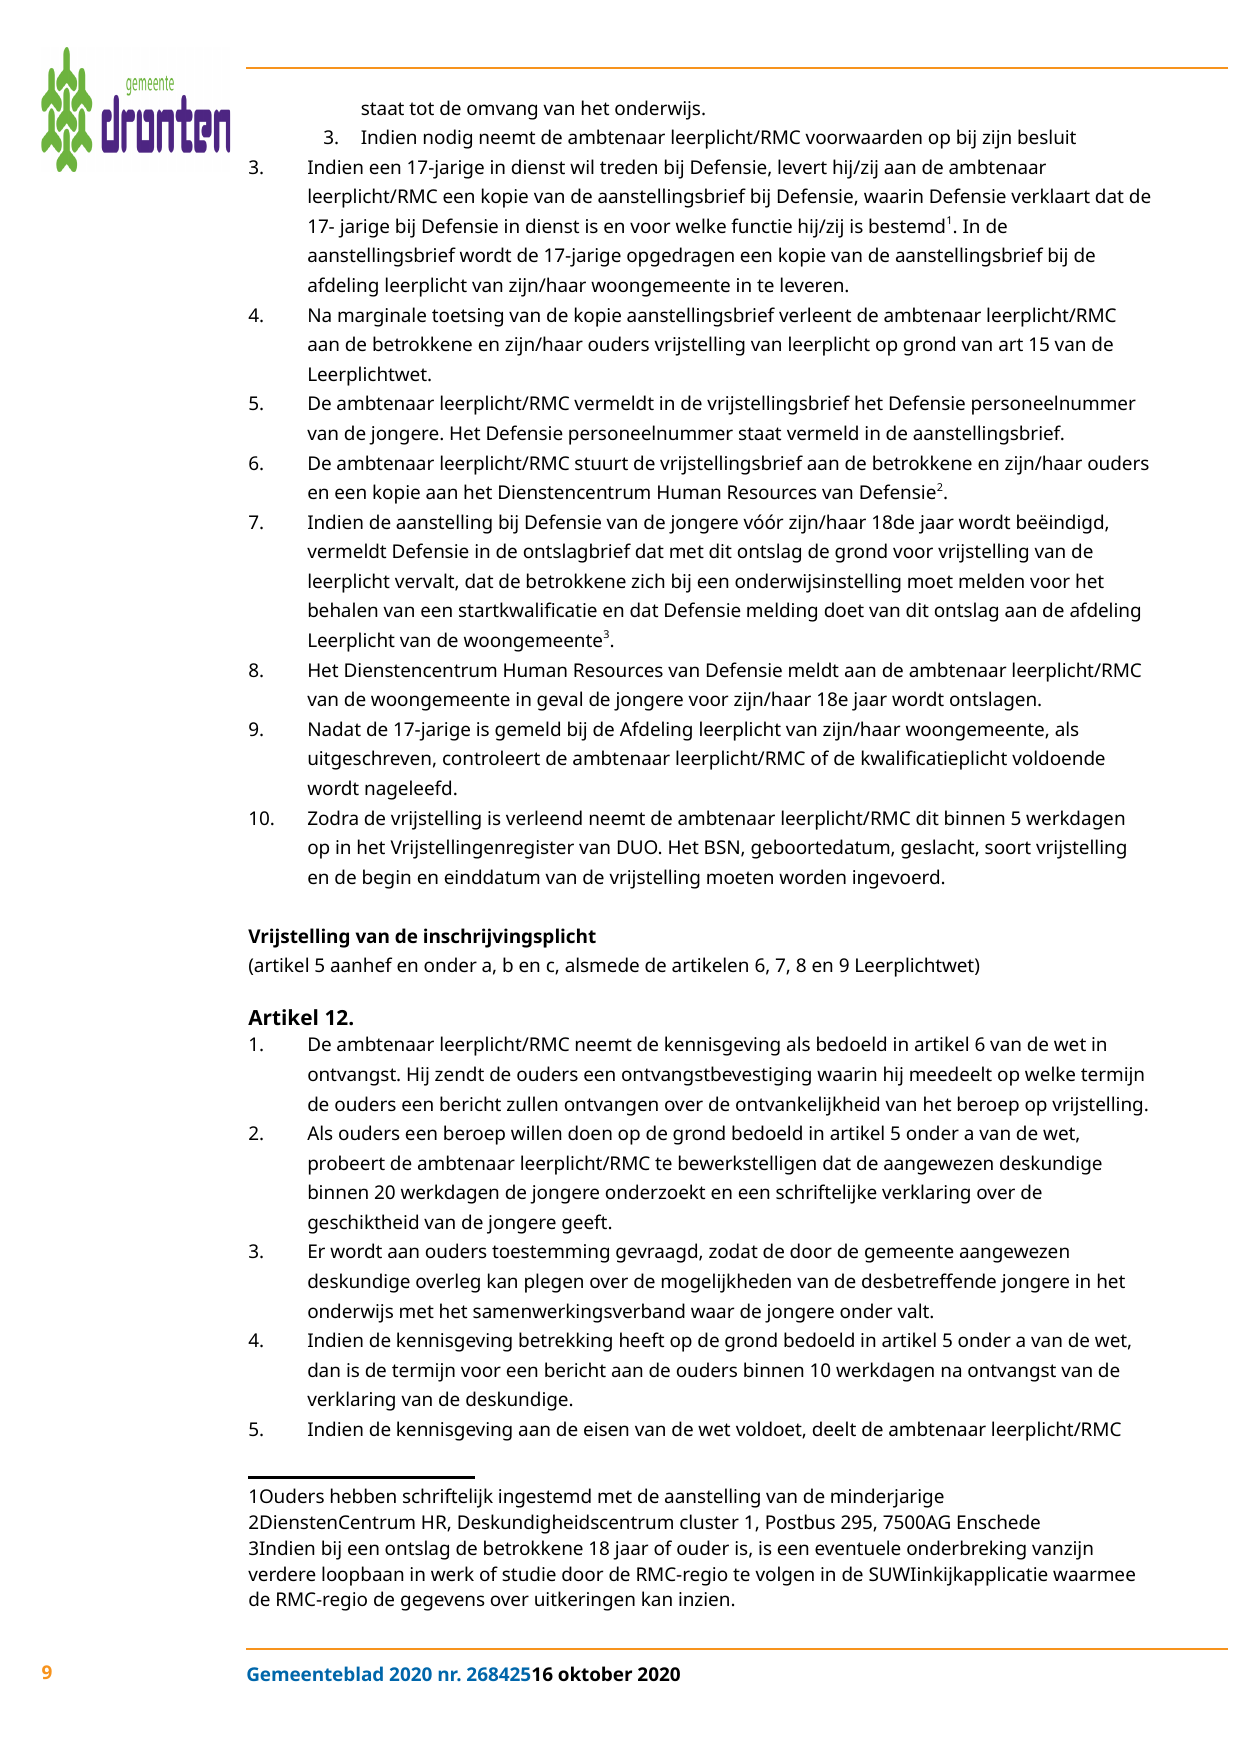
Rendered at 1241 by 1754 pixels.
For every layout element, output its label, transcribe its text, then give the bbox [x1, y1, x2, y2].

list Indien bij een ontslag de betrokkene 18 jaar of ouder is, is een eventuele onderbreking vanzijn verdere loopbaan in werk of studie door de RMC-regio te volgen in de SUWIinkijkapplicatie waarmee de RMC-regio de gegevens over uitkeringen kan inzien. [248, 1535, 1152, 1612]
list Indien de aanstelling bij Defensie van de jongere vóór zijn/haar 18de jaar wordt beëindigd, vermeldt Defensie in de ontslagbrief dat met dit ontslag de grond voor vrijstelling van de leerplicht vervalt, dat de betrokkene zich bij een onderwijsinstelling moet melden voor het behalen van een startkwalificatie en dat Defensie melding doet van dit ontslag aan de afdeling Leerplicht van de woongemeente. [248, 509, 1152, 653]
picture [41, 47, 231, 172]
list Nadat de 17-jarige is gemeld bij de Afdeling leerplicht van zijn/haar woongemeente, als uitgeschreven, controleert de ambtenaar leerplicht/RMC of de kwalificatieplicht voldoende wordt nageleefd. [248, 716, 1152, 801]
text Artikel 12. [248, 1003, 1152, 1032]
list Indien een 17-jarige in dienst wil treden bij Defensie, levert hij/zij aan de ambtenaar leerplicht/RMC een kopie van de aanstellingsbrief bij Defensie, waarin Defensie verklaart dat de 17- jarige bij Defensie in dienst is en voor welke functie hij/zij is bestemd. In de aanstellingsbrief wordt de 17-jarige opgedragen een kopie van de aanstellingsbrief bij de afdeling leerplicht van zijn/haar woongemeente in te leveren. [248, 154, 1152, 298]
list Het Dienstencentrum Human Resources van Defensie meldt aan de ambtenaar leerplicht/RMC van de woongemeente in geval de jongere voor zijn/haar 18e jaar wordt ontslagen. [248, 657, 1152, 712]
list Na marginale toetsing van de kopie aanstellingsbrief verleent de ambtenaar leerplicht/RMC aan de betrokkene en zijn/haar ouders vrijstelling van leerplicht op grond van art 15 van de Leerplichtwet. [248, 302, 1152, 387]
list De ambtenaar leerplicht/RMC neemt de kennisgeving als bedoeld in artikel 6 van de wet in ontvangst. Hij zendt de ouders een ontvangstbevestiging waarin hij meedeelt op welke termijn de ouders een bericht zullen ontvangen over de ontvankelijkheid van het beroep op vrijstelling. [248, 1032, 1152, 1116]
list Ouders hebben schriftelijk ingestemd met de aanstelling van de minderjarige [248, 1483, 1152, 1509]
list Indien nodig neemt de ambtenaar leerplicht/RMC voorwaarden op bij zijn besluit [323, 124, 1152, 150]
list De ambtenaar leerplicht/RMC vermeldt in de vrijstellingsbrief het Defensie personeelnummer van de jongere. Het Defensie personeelnummer staat vermeld in de aanstellingsbrief. [248, 391, 1152, 446]
list De ambtenaar leerplicht/RMC stuurt de vrijstellingsbrief aan de betrokkene en zijn/haar ouders en een kopie aan het Dienstencentrum Human Resources van Defensie. [248, 450, 1152, 505]
list Zodra de vrijstelling is verleend neemt de ambtenaar leerplicht/RMC dit binnen 5 werkdagen op in het Vrijstellingenregister van DUO. Het BSN, geboortedatum, geslacht, soort vrijstelling en de begin en einddatum van de vrijstelling moeten worden ingevoerd. [248, 805, 1152, 890]
text (artikel 5 aanhef en onder a, b en c, alsmede de artikelen 6, 7, 8 en 9 Leerplichtwet) [248, 953, 1152, 978]
list Er wordt aan ouders toestemming gevraagd, zodat de door de gemeente aangewezen deskundige overleg kan plegen over de mogelijkheden van de desbetreffende jongere in het onderwijs met het samenwerkingsverband waar de jongere onder valt. [248, 1239, 1152, 1323]
list DienstenCentrum HR, Deskundigheidscentrum cluster 1, Postbus 295, 7500AG Enschede [248, 1509, 1152, 1535]
text Vrijstelling van de inschrijvingsplicht [248, 923, 1152, 949]
list Indien de kennisgeving aan de eisen van de wet voldoet, deelt de ambtenaar leerplicht/RMC [248, 1416, 1152, 1442]
list staat tot de omvang van het onderwijs. [323, 95, 1152, 121]
list Indien de kennisgeving betrekking heeft op de grond bedoeld in artikel 5 onder a van de wet, dan is de termijn voor een bericht aan de ouders binnen 10 werkdagen na ontvangst van de verklaring van de deskundige. [248, 1327, 1152, 1412]
list Als ouders een beroep willen doen op de grond bedoeld in artikel 5 onder a van de wet, probeert de ambtenaar leerplicht/RMC te bewerkstelligen dat de aangewezen deskundige binnen 20 werkdagen de jongere onderzoekt en een schriftelijke verklaring over de geschiktheid van de jongere geeft. [248, 1120, 1152, 1235]
